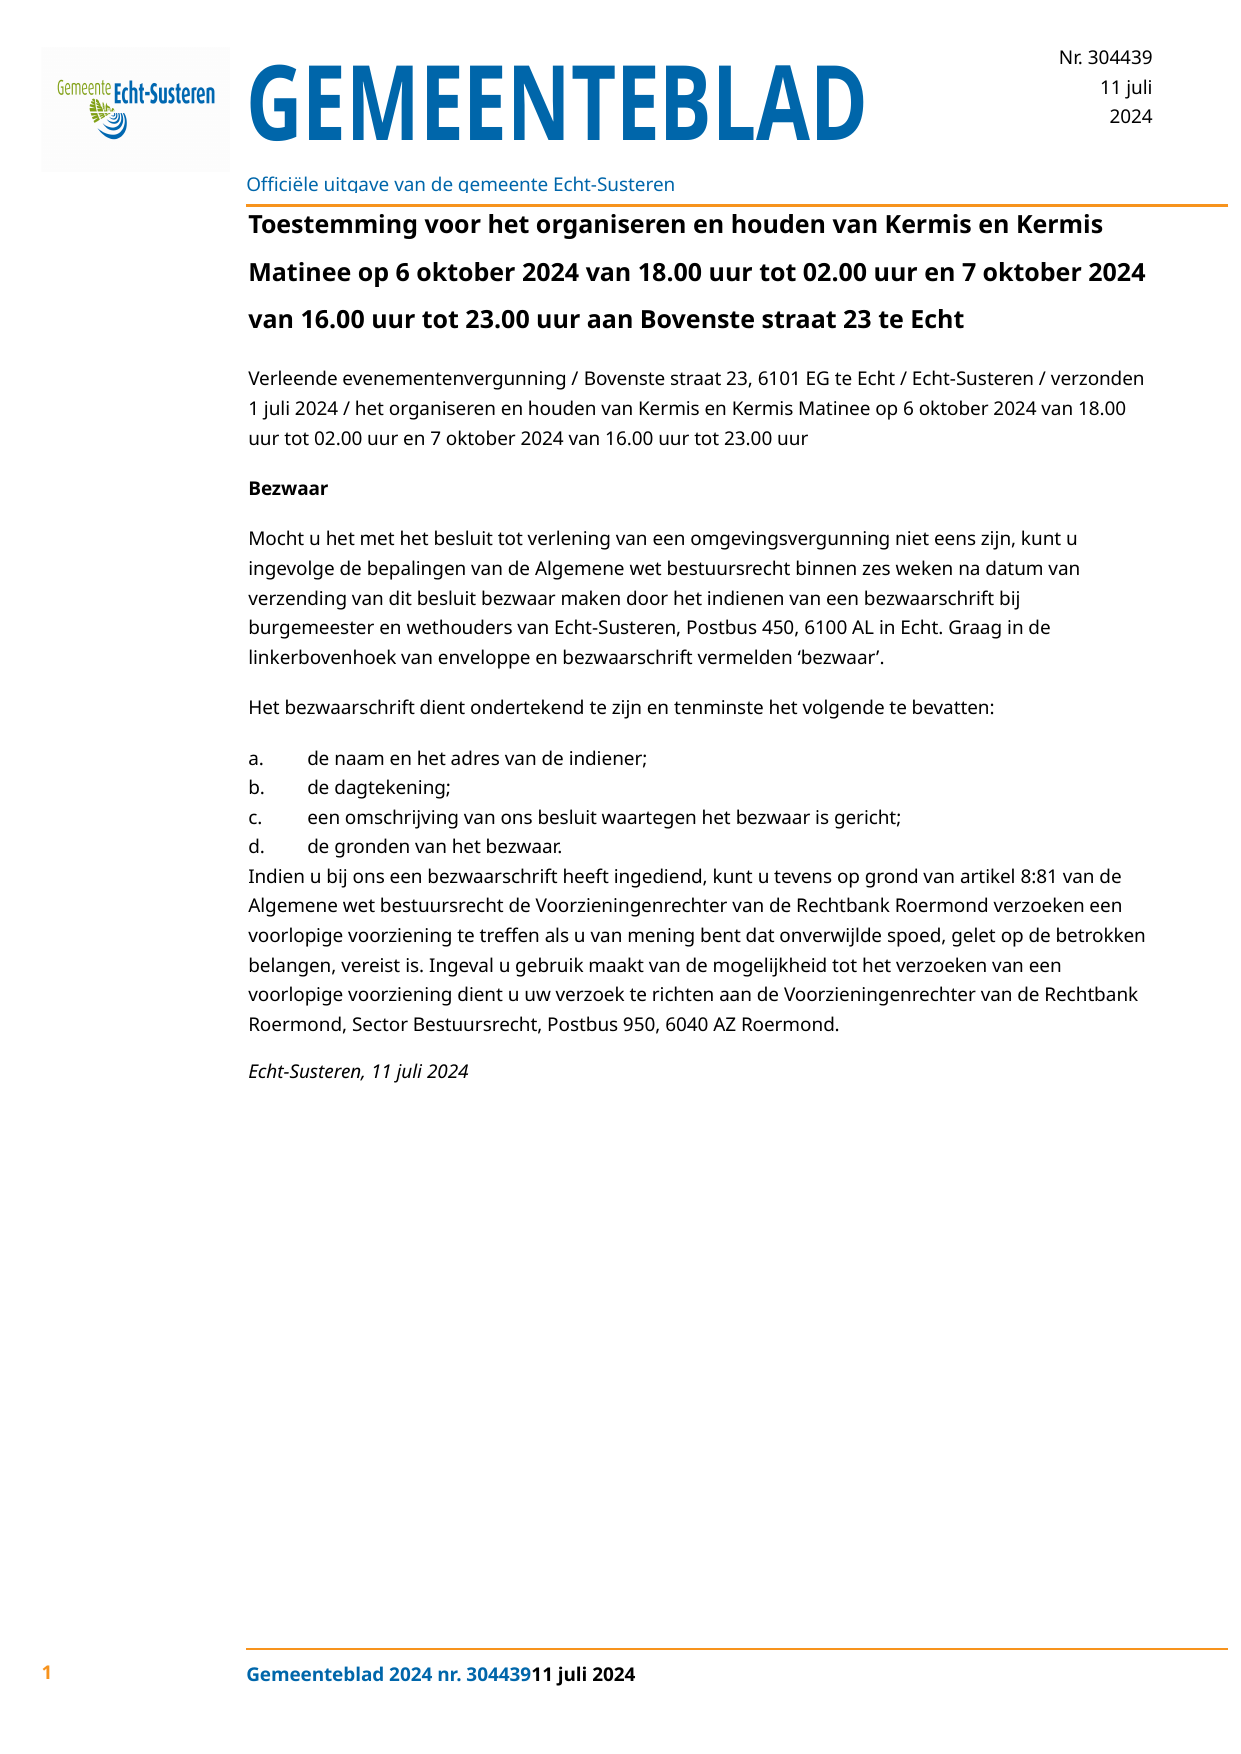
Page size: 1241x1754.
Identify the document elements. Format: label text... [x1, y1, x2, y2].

text Echt-Susteren, 11 juli 2024 [248, 1059, 1152, 1084]
list de naam en het adres van de indiener; [248, 745, 1152, 770]
list de gronden van het bezwaar. [248, 833, 1152, 859]
text Bezwaar [248, 475, 1152, 501]
text Toestemming voor het organiseren en houden van Kermis en Kermis Matinee op 6 oktober 2024 van 18.00 uur tot 02.00 uur en 7 oktober 2024 van 16.00 uur tot 23.00 uur aan Bovenste straat 23 te Echt [248, 207, 1152, 336]
text Indien u bij ons een bezwaarschrift heeft ingediend, kunt u tevens op grond van artikel 8:81 van de Algemene wet bestuursrecht de Voorzieningenrechter van de Rechtbank Roermond verzoeken een voorlopige voorziening te treffen als u van mening bent dat onverwijlde spoed, gelet op de betrokken belangen, vereist is. Ingeval u gebruik maakt van de mogelijkheid tot het verzoeken van een voorlopige voorziening dient u uw verzoek te richten aan de Voorzieningenrechter van de Rechtbank Roermond, Sector Bestuursrecht, Postbus 950, 6040 AZ Roermond. [248, 863, 1152, 1037]
text Verleende evenementenvergunning / Bovenste straat 23, 6101 EG te Echt / Echt-Susteren / verzonden 1 juli 2024 / het organiseren en houden van Kermis en Kermis Matinee op 6 oktober 2024 van 18.00 uur tot 02.00 uur en 7 oktober 2024 van 16.00 uur tot 23.00 uur [248, 366, 1152, 450]
picture [41, 47, 231, 172]
list een omschrijving van ons besluit waartegen het bezwaar is gericht; [248, 804, 1152, 829]
text Het bezwaarschrift dient ondertekend te zijn en tenminste het volgende te bevatten: [248, 694, 1152, 720]
list de dagtekening; [248, 774, 1152, 800]
text Mocht u het met het besluit tot verlening van een omgevingsvergunning niet eens zijn, kunt u ingevolge de bepalingen van de Algemene wet bestuursrecht binnen zes weken na datum van verzending van dit besluit bezwaar maken door het indienen van een bezwaarschrift bij burgemeester en wethouders van Echt-Susteren, Postbus 450, 6100 AL in Echt. Graag in de linkerbovenhoek van enveloppe en bezwaarschrift vermelden ‘bezwaar’. [248, 526, 1152, 669]
